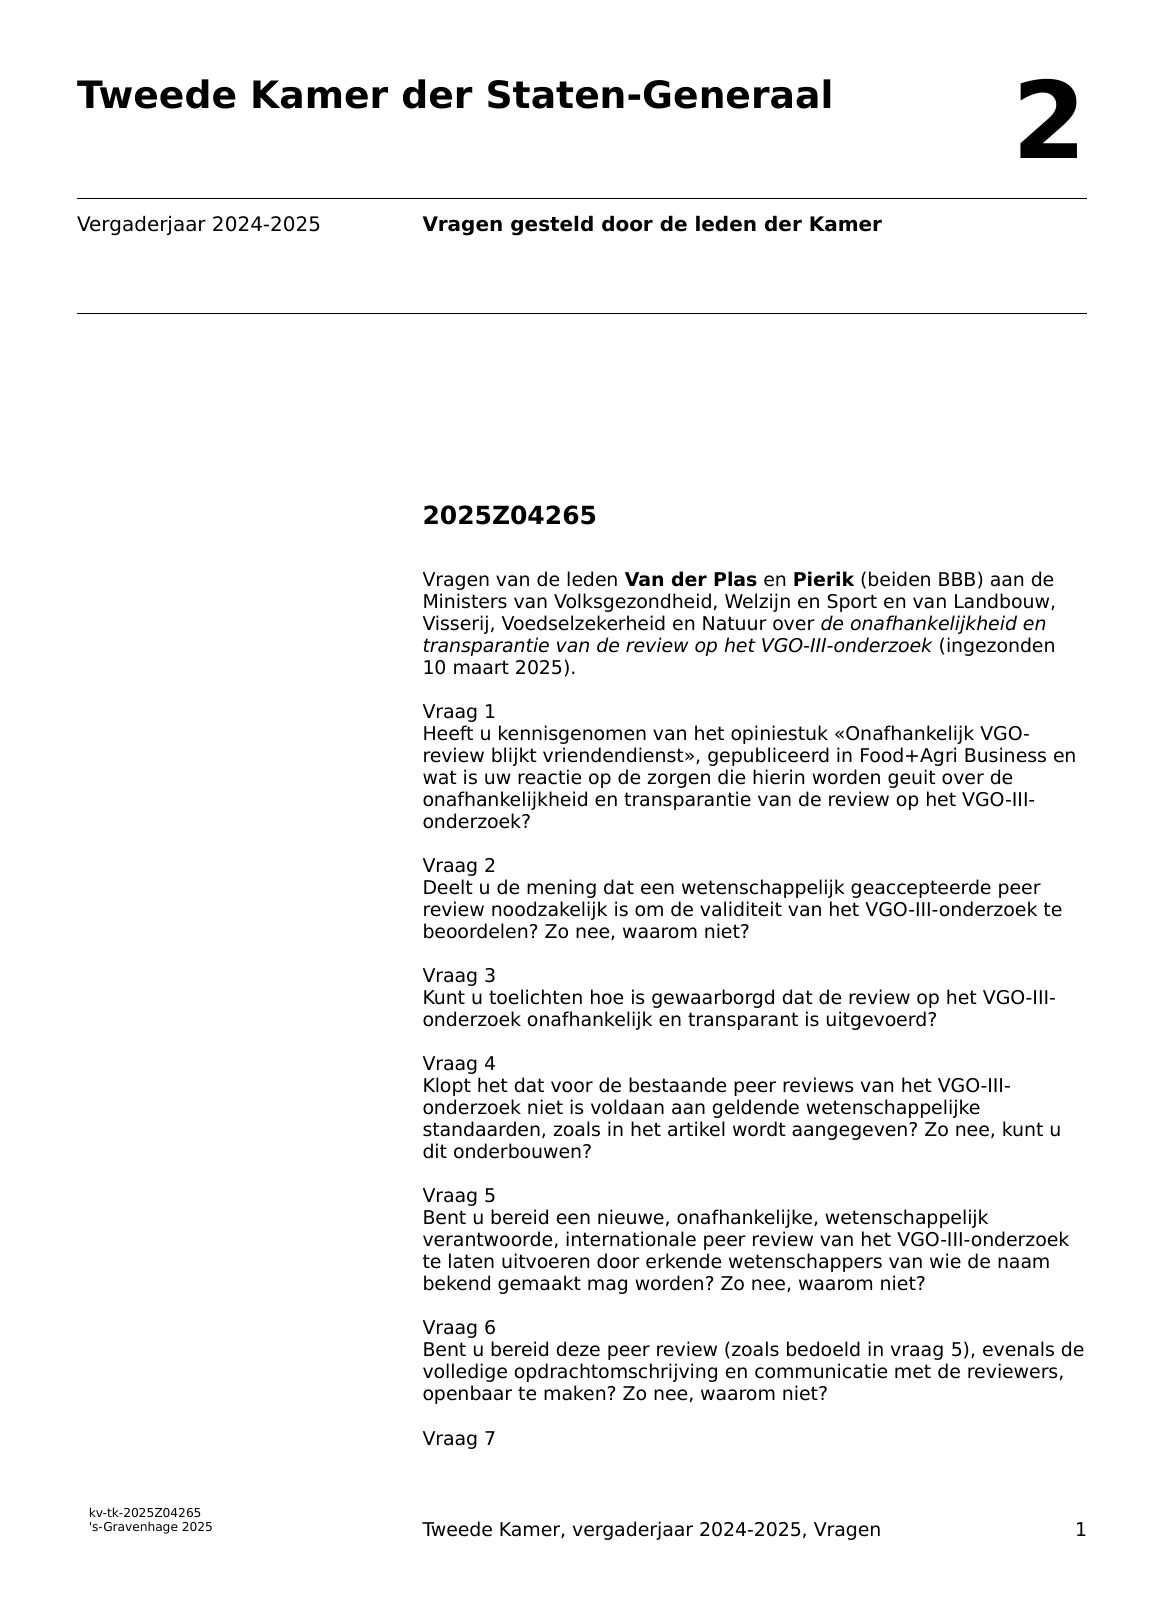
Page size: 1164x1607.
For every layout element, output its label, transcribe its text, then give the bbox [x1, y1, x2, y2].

text Vraag 4 [422, 1053, 1087, 1075]
text Vraag 1 [422, 701, 1087, 723]
text Vraag 6 [422, 1317, 1087, 1339]
table_cell Vergaderjaar 2024-2025 [77, 199, 422, 313]
text Heeft u kennisgenomen van het opiniestuk «Onafhankelijk VGO-review blijkt vriendendienst», gepubliceerd in Food+Agri Business en wat is uw reactie op de zorgen die hierin worden geuit over de onafhankelijkheid en transparantie van de review op het VGO-III-onderzoek? [422, 723, 1087, 833]
text Bent u bereid een nieuwe, onafhankelijke, wetenschappelijk verantwoorde, internationale peer review van het VGO-III-onderzoek te laten uitvoeren door erkende wetenschappers van wie de naam bekend gemaakt mag worden? Zo nee, waarom niet? [422, 1207, 1087, 1295]
table_cell Vragen gesteld door de leden der Kamer [422, 199, 1087, 313]
table_header 2 [886, 59, 1087, 198]
text Vraag 7 [422, 1427, 1087, 1449]
text Vraag 3 [422, 965, 1087, 987]
text Kunt u toelichten hoe is gewaarborgd dat de review op het VGO-III-onderzoek onafhankelijk en transparant is uitgevoerd? [422, 987, 1087, 1031]
text kv-tk-2025Z04265 [88, 1506, 323, 1520]
table_header Tweede Kamer der Staten-Generaal [77, 59, 886, 198]
text Klopt het dat voor de bestaande peer reviews van het VGO-III-onderzoek niet is voldaan aan geldende wetenschappelijke standaarden, zoals in het artikel wordt aangegeven? Zo nee, kunt u dit onderbouwen? [422, 1075, 1087, 1163]
text 's-Gravenhage 2025 [88, 1520, 323, 1534]
text Vragen van de leden Van der Plas en Pierik (beiden BBB) aan de Ministers van Volksgezondheid, Welzijn en Sport en van Landbouw, Visserij, Voedselzekerheid en Natuur over de onafhankelijkheid en transparantie van de review op het VGO-III-onderzoek (ingezonden 10 maart 2025). [422, 569, 1087, 679]
text 2025Z04265 [422, 501, 1087, 531]
text Vraag 5 [422, 1185, 1087, 1207]
text Deelt u de mening dat een wetenschappelijk geaccepteerde peer review noodzakelijk is om de validiteit van het VGO-III-onderzoek te beoordelen? Zo nee, waarom niet? [422, 877, 1087, 943]
text Vraag 2 [422, 855, 1087, 877]
text Bent u bereid deze peer review (zoals bedoeld in vraag 5), evenals de volledige opdrachtomschrijving en communicatie met de reviewers, openbaar te maken? Zo nee, waarom niet? [422, 1339, 1087, 1405]
